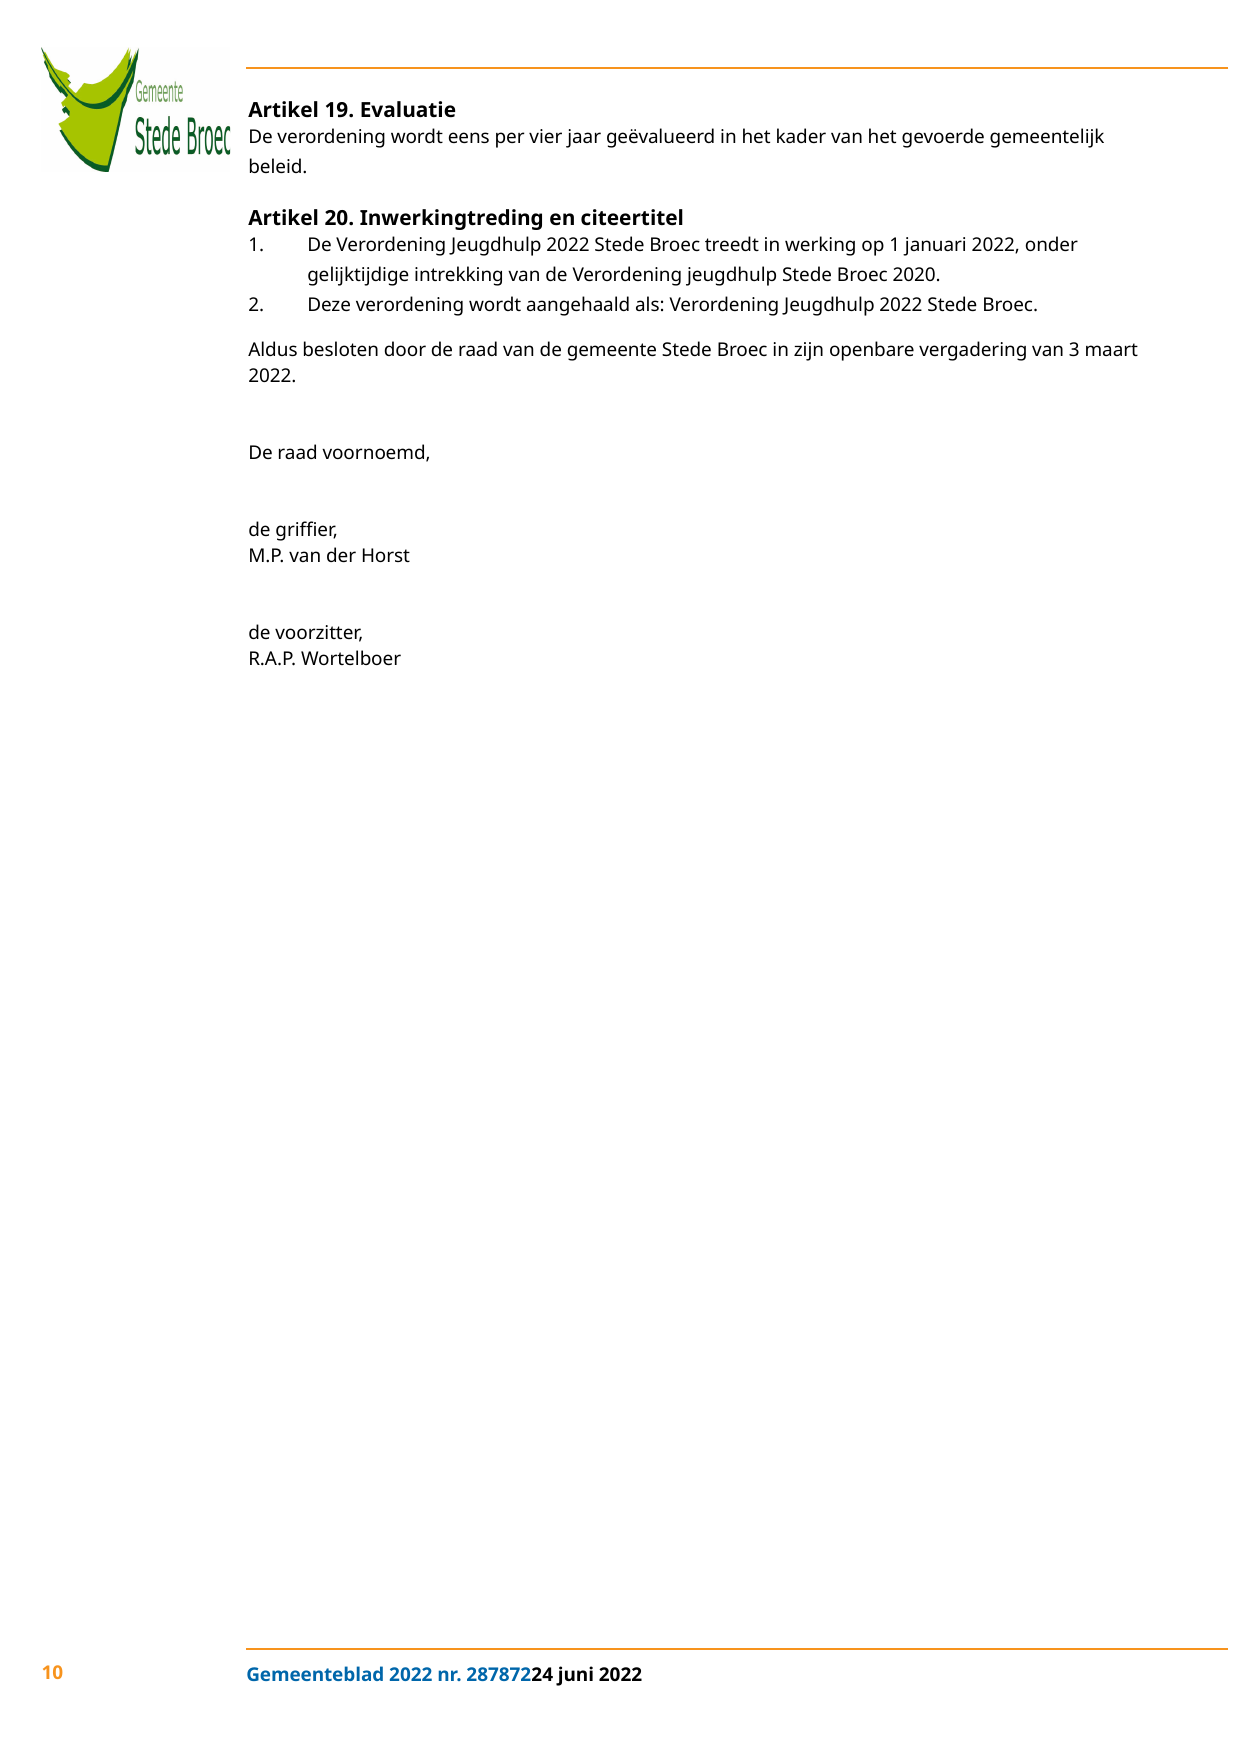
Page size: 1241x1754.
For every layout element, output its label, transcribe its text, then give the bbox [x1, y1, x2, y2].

text de voorzitter, [248, 619, 1152, 645]
text Artikel 20. Inwerkingtreding en citeertitel [248, 203, 1152, 232]
text M.P. van der Horst [248, 542, 1152, 568]
text de griffier, [248, 517, 1152, 542]
text De raad voornoemd, [248, 439, 1152, 465]
list Deze verordening wordt aangehaald als: Verordening Jeugdhulp 2022 Stede Broec. [248, 291, 1152, 317]
list De Verordening Jeugdhulp 2022 Stede Broec treedt in werking op 1 januari 2022, onder gelijktijdige intrekking van de Verordening jeugdhulp Stede Broec 2020. [248, 232, 1152, 287]
picture [41, 47, 231, 172]
text De verordening wordt eens per vier jaar geëvalueerd in het kader van het gevoerde gemeentelijk beleid. [248, 123, 1152, 178]
text R.A.P. Wortelboer [248, 645, 1152, 671]
text Artikel 19. Evaluatie [248, 95, 1152, 123]
text Aldus besloten door de raad van de gemeente Stede Broec in zijn openbare vergadering van 3 maart 2022. [248, 336, 1152, 388]
